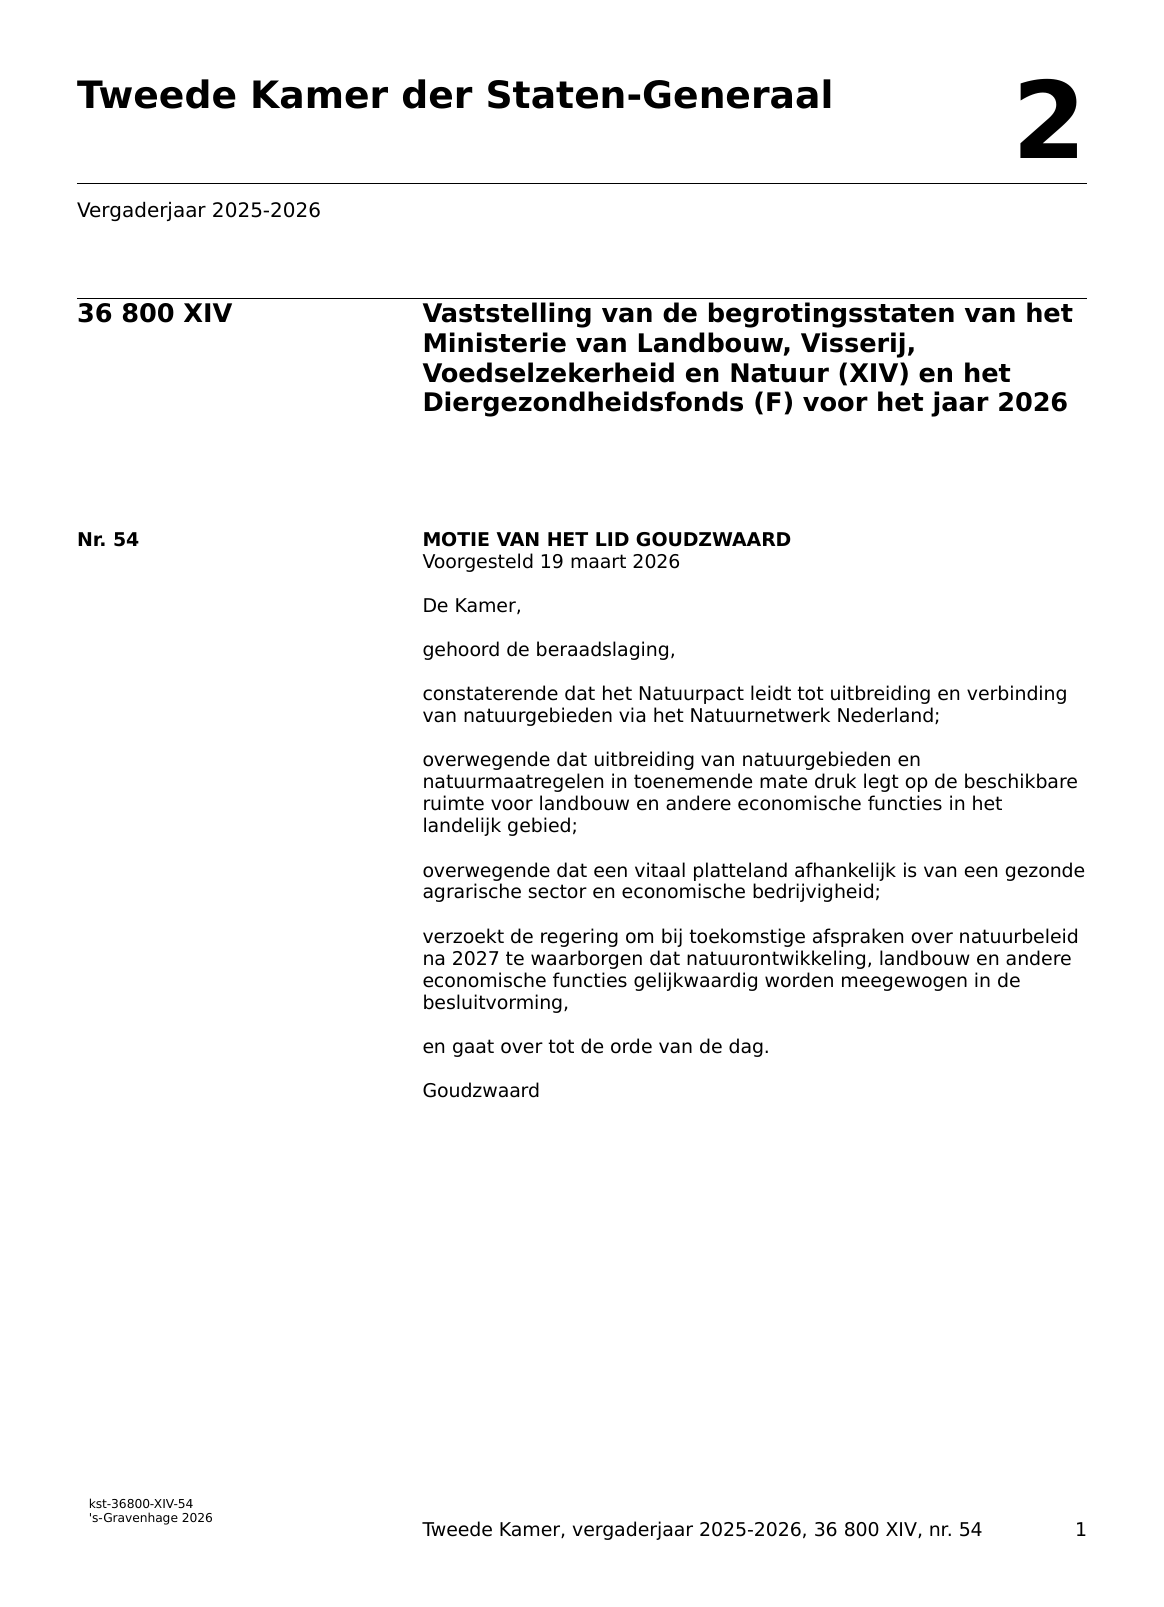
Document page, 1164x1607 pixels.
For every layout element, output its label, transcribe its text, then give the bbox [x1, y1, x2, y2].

text en gaat over tot de orde van de dag. [422, 1036, 1087, 1058]
text overwegende dat een vitaal platteland afhankelijk is van een gezonde agrarische sector en economische bedrijvigheid; [422, 859, 1087, 903]
text kst-36800-XIV-54 [88, 1497, 323, 1511]
text De Kamer, [422, 595, 1087, 617]
table_header Tweede Kamer der Staten-Generaal [77, 59, 886, 183]
text gehoord de beraadslaging, [422, 639, 1087, 661]
subtitle Nr. 54 MOTIE VAN HET LID GOUDZWAARD [77, 529, 1087, 551]
text overwegende dat uitbreiding van natuurgebieden en natuurmaatregelen in toenemende mate druk legt op de beschikbare ruimte voor landbouw en andere economische functies in het landelijk gebied; [422, 749, 1087, 837]
text Voorgesteld 19 maart 2026 [422, 551, 1087, 573]
subtitle 36 800 XIV Vaststelling van de begrotingsstaten van het Ministerie van Landbouw, Visserij, Voedselzekerheid en Natuur (XIV) en het Diergezondheidsfonds (F) voor het jaar 2026 [77, 299, 1087, 418]
text 's-Gravenhage 2026 [88, 1511, 323, 1525]
table_header 2 [886, 59, 1087, 183]
table_cell Vergaderjaar 2025-2026 [77, 184, 1087, 298]
text verzoekt de regering om bij toekomstige afspraken over natuurbeleid na 2027 te waarborgen dat natuurontwikkeling, landbouw en andere economische functies gelijkwaardig worden meegewogen in de besluitvorming, [422, 926, 1087, 1013]
text constaterende dat het Natuurpact leidt tot uitbreiding en verbinding van natuurgebieden via het Natuurnetwerk Nederland; [422, 683, 1087, 727]
text Goudzwaard [422, 1080, 1087, 1102]
